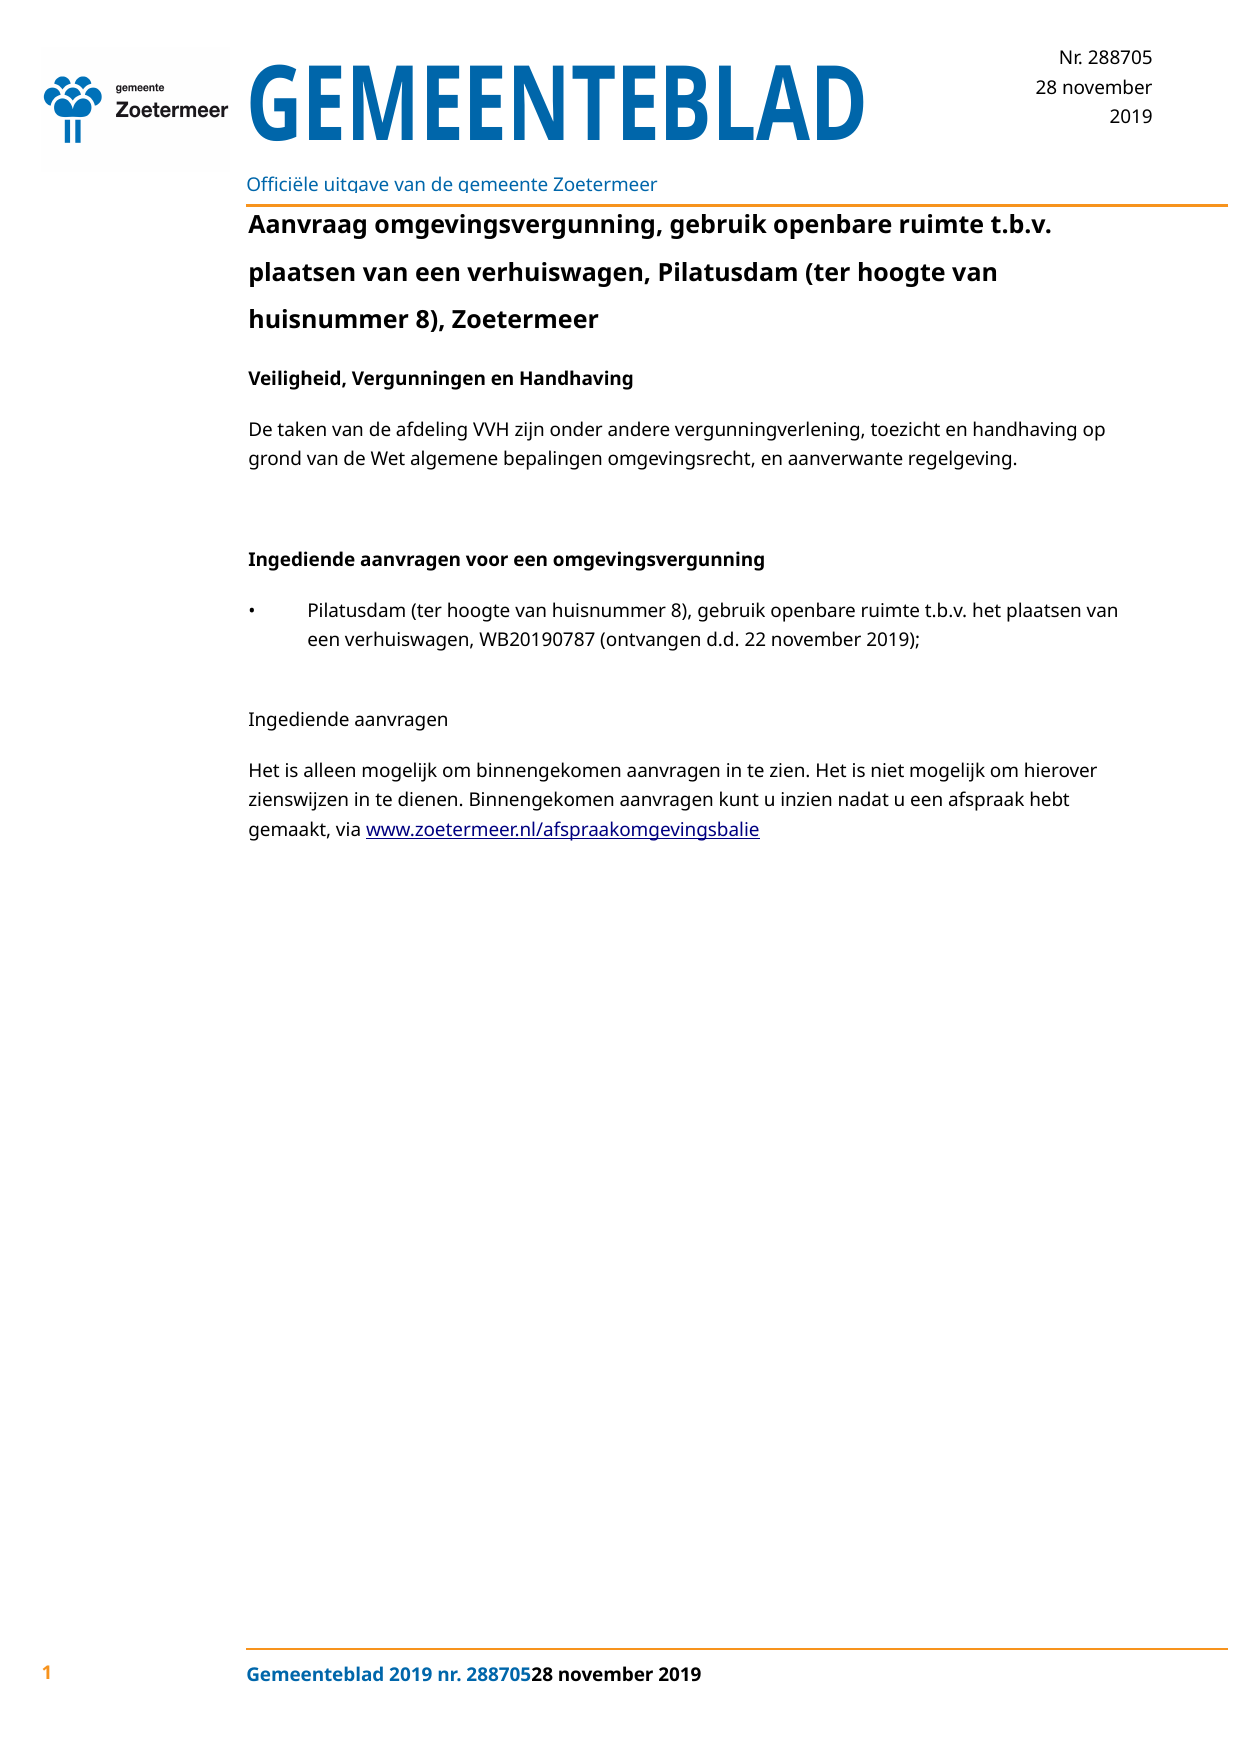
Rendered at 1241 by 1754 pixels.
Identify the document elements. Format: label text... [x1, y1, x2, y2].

picture [41, 47, 231, 172]
text Aanvraag omgevingsvergunning, gebruik openbare ruimte t.b.v. plaatsen van een verhuiswagen, Pilatusdam (ter hoogte van huisnummer 8), Zoetermeer [248, 207, 1152, 336]
text Ingediende aanvragen [248, 706, 1152, 732]
text Veiligheid, Vergunningen en Handhaving [248, 366, 1152, 391]
text Ingediende aanvragen voor een omgevingsvergunning [248, 546, 1152, 572]
list Pilatusdam (ter hoogte van huisnummer 8), gebruik openbare ruimte t.b.v. het plaatsen van een verhuiswagen, WB20190787 (ontvangen d.d. 22 november 2019); [248, 597, 1152, 652]
text De taken van de afdeling VVH zijn onder andere vergunningverlening, toezicht en handhaving op grond van de Wet algemene bepalingen omgevingsrecht, en aanverwante regelgeving. [248, 416, 1152, 471]
text Het is alleen mogelijk om binnengekomen aanvragen in te zien. Het is niet mogelijk om hierover zienswijzen in te dienen. Binnengekomen aanvragen kunt u inzien nadat u een afspraak hebt gemaakt, via www.zoetermeer.nl/afspraakomgevingsbalie [248, 757, 1152, 842]
